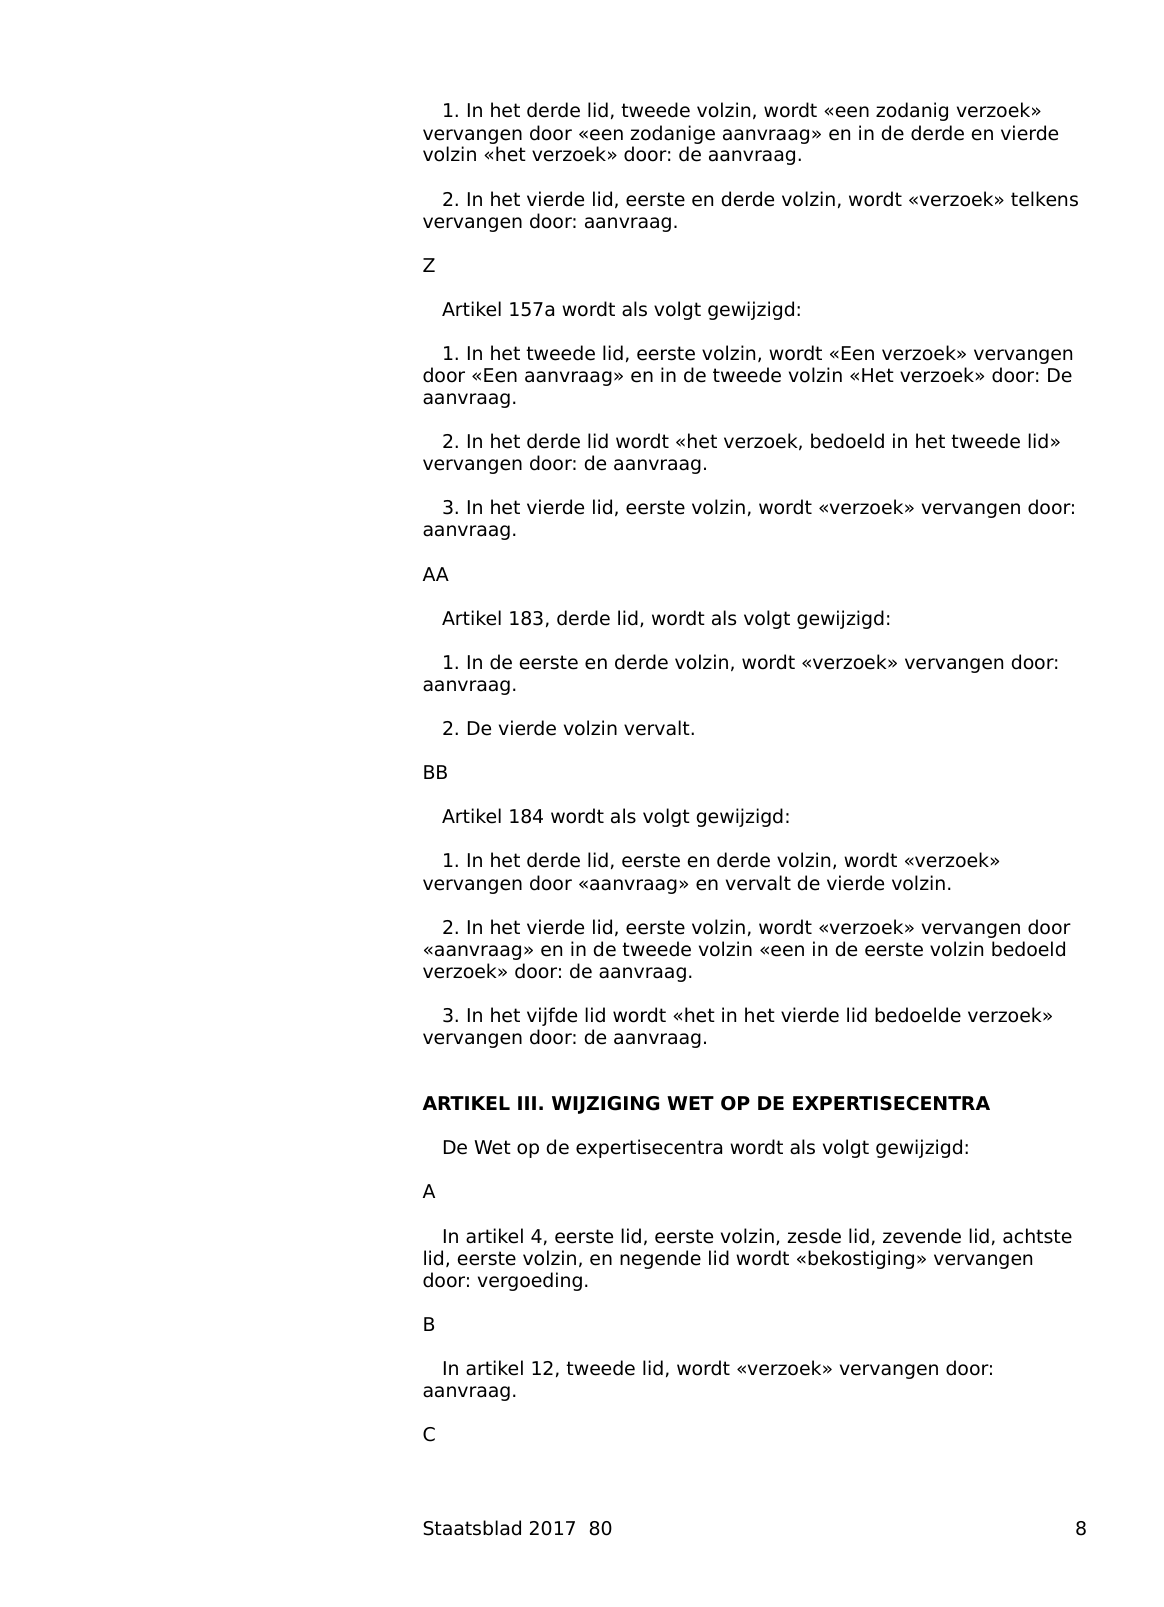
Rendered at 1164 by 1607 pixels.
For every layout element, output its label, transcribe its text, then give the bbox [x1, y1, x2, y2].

text 1. In het tweede lid, eerste volzin, wordt «Een verzoek» vervangen door «Een aanvraag» en in de tweede volzin «Het verzoek» door: De aanvraag. [422, 343, 1087, 409]
text AA [422, 563, 1087, 585]
text Artikel 184 wordt als volgt gewijzigd: [422, 806, 1087, 828]
text C [422, 1424, 1087, 1446]
text 2. In het vierde lid, eerste volzin, wordt «verzoek» vervangen door «aanvraag» en in de tweede volzin «een in de eerste volzin bedoeld verzoek» door: de aanvraag. [422, 917, 1087, 982]
text Z [422, 255, 1087, 277]
subtitle ARTIKEL III. WIJZIGING WET OP DE EXPERTISECENTRA [422, 1093, 1087, 1115]
text BB [422, 762, 1087, 784]
text In artikel 12, tweede lid, wordt «verzoek» vervangen door: aanvraag. [422, 1358, 1087, 1402]
text Artikel 157a wordt als volgt gewijzigd: [422, 299, 1087, 321]
text 1. In de eerste en derde volzin, wordt «verzoek» vervangen door: aanvraag. [422, 652, 1087, 696]
text 1. In het derde lid, eerste en derde volzin, wordt «verzoek» vervangen door «aanvraag» en vervalt de vierde volzin. [422, 850, 1087, 894]
text B [422, 1314, 1087, 1336]
text 3. In het vierde lid, eerste volzin, wordt «verzoek» vervangen door: aanvraag. [422, 497, 1087, 541]
text 2. In het vierde lid, eerste en derde volzin, wordt «verzoek» telkens vervangen door: aanvraag. [422, 188, 1087, 232]
text Artikel 183, derde lid, wordt als volgt gewijzigd: [422, 608, 1087, 629]
text 1. In het derde lid, tweede volzin, wordt «een zodanig verzoek» vervangen door «een zodanige aanvraag» en in de derde en vierde volzin «het verzoek» door: de aanvraag. [422, 100, 1087, 166]
text 3. In het vijfde lid wordt «het in het vierde lid bedoelde verzoek» vervangen door: de aanvraag. [422, 1005, 1087, 1049]
text 2. In het derde lid wordt «het verzoek, bedoeld in het tweede lid» vervangen door: de aanvraag. [422, 431, 1087, 475]
text A [422, 1181, 1087, 1203]
text In artikel 4, eerste lid, eerste volzin, zesde lid, zevende lid, achtste lid, eerste volzin, en negende lid wordt «bekostiging» vervangen door: vergoeding. [422, 1226, 1087, 1291]
text 2. De vierde volzin vervalt. [422, 718, 1087, 740]
text De Wet op de expertisecentra wordt als volgt gewijzigd: [422, 1137, 1087, 1159]
